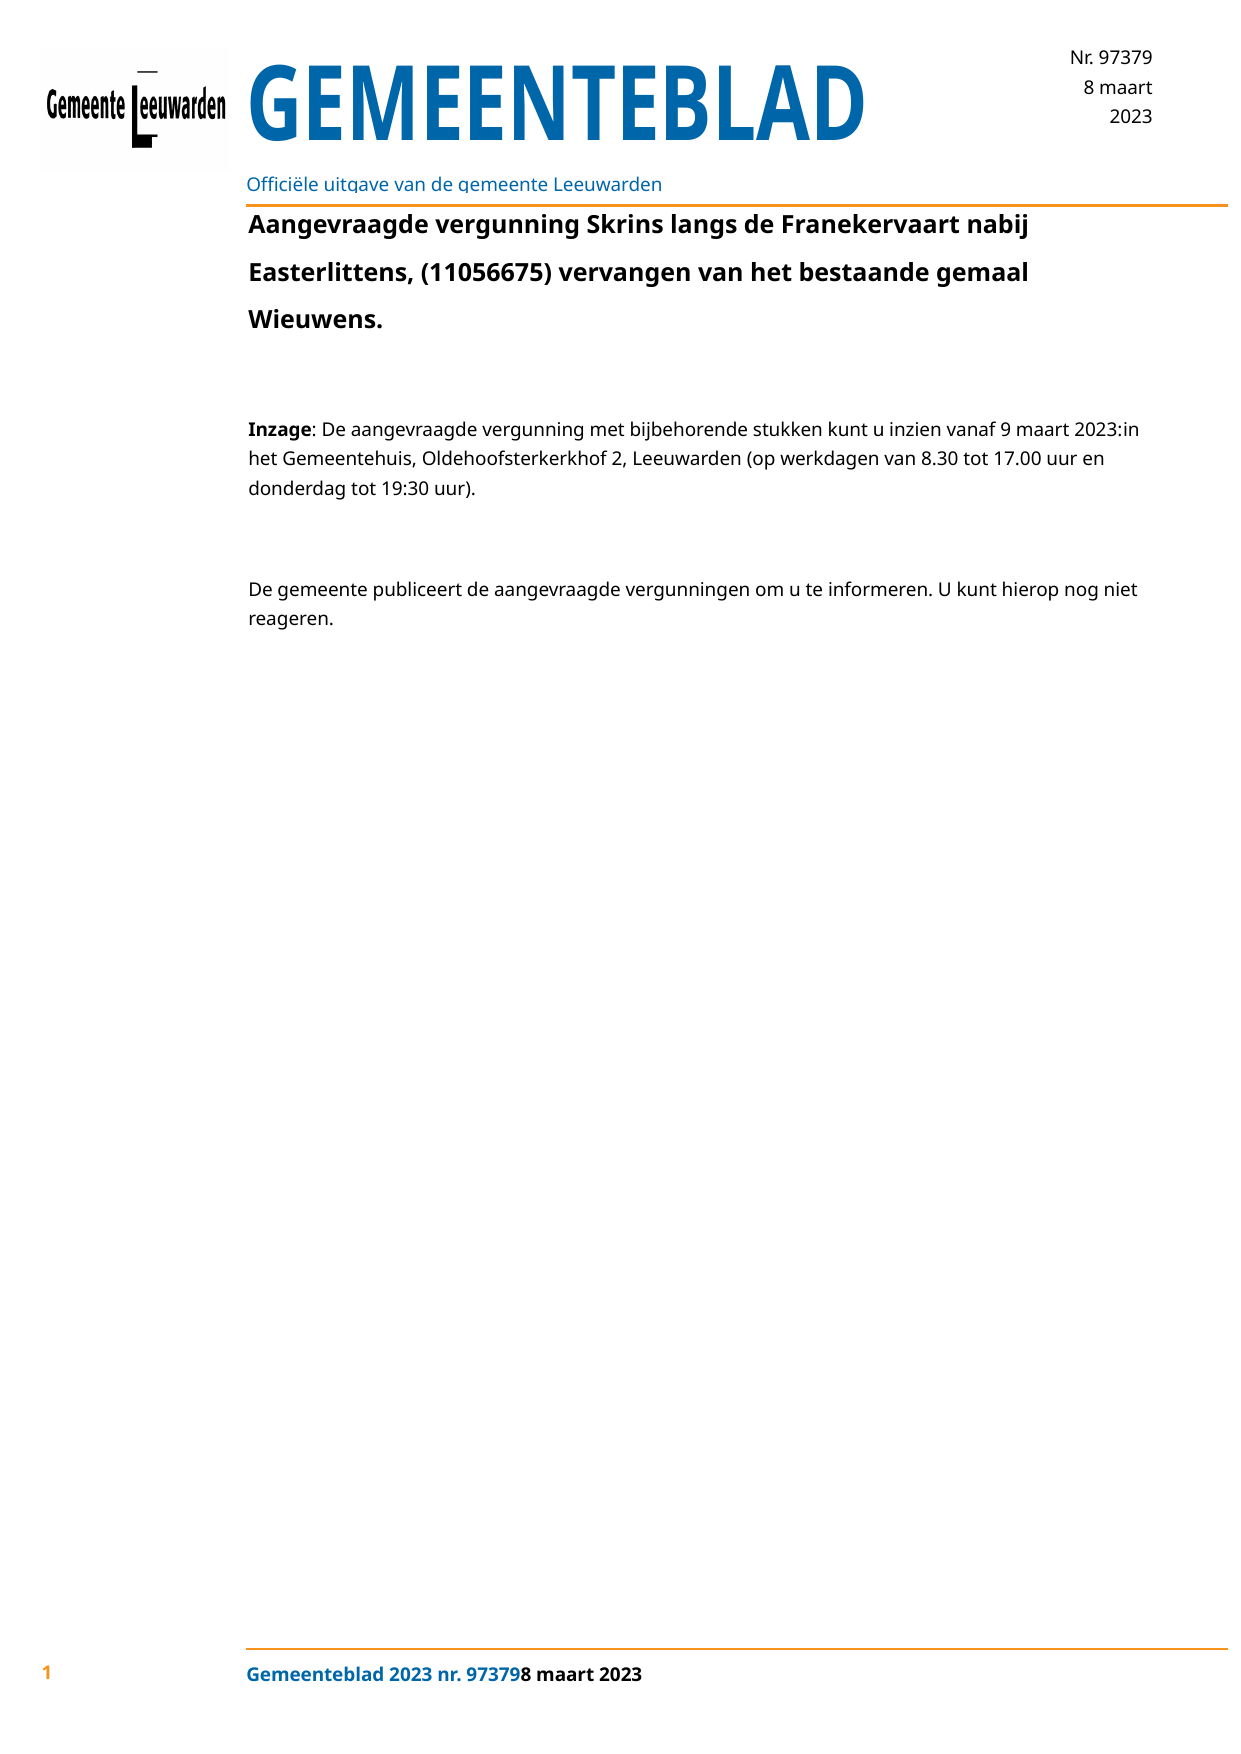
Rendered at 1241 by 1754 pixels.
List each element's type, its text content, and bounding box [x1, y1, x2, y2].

text Aangevraagde vergunning Skrins langs de Franekervaart nabij Easterlittens, (11056675) vervangen van het bestaande gemaal Wieuwens. [248, 207, 1152, 336]
text De gemeente publiceert de aangevraagde vergunningen om u te informeren. U kunt hierop nog niet reageren. [248, 576, 1152, 631]
text Inzage: De aangevraagde vergunning met bijbehorende stukken kunt u inzien vanaf 9 maart 2023:in het Gemeentehuis, Oldehoofsterkerkhof 2, Leeuwarden (op werkdagen van 8.30 tot 17.00 uur en donderdag tot 19:30 uur). [248, 416, 1152, 501]
picture [41, 47, 231, 172]
